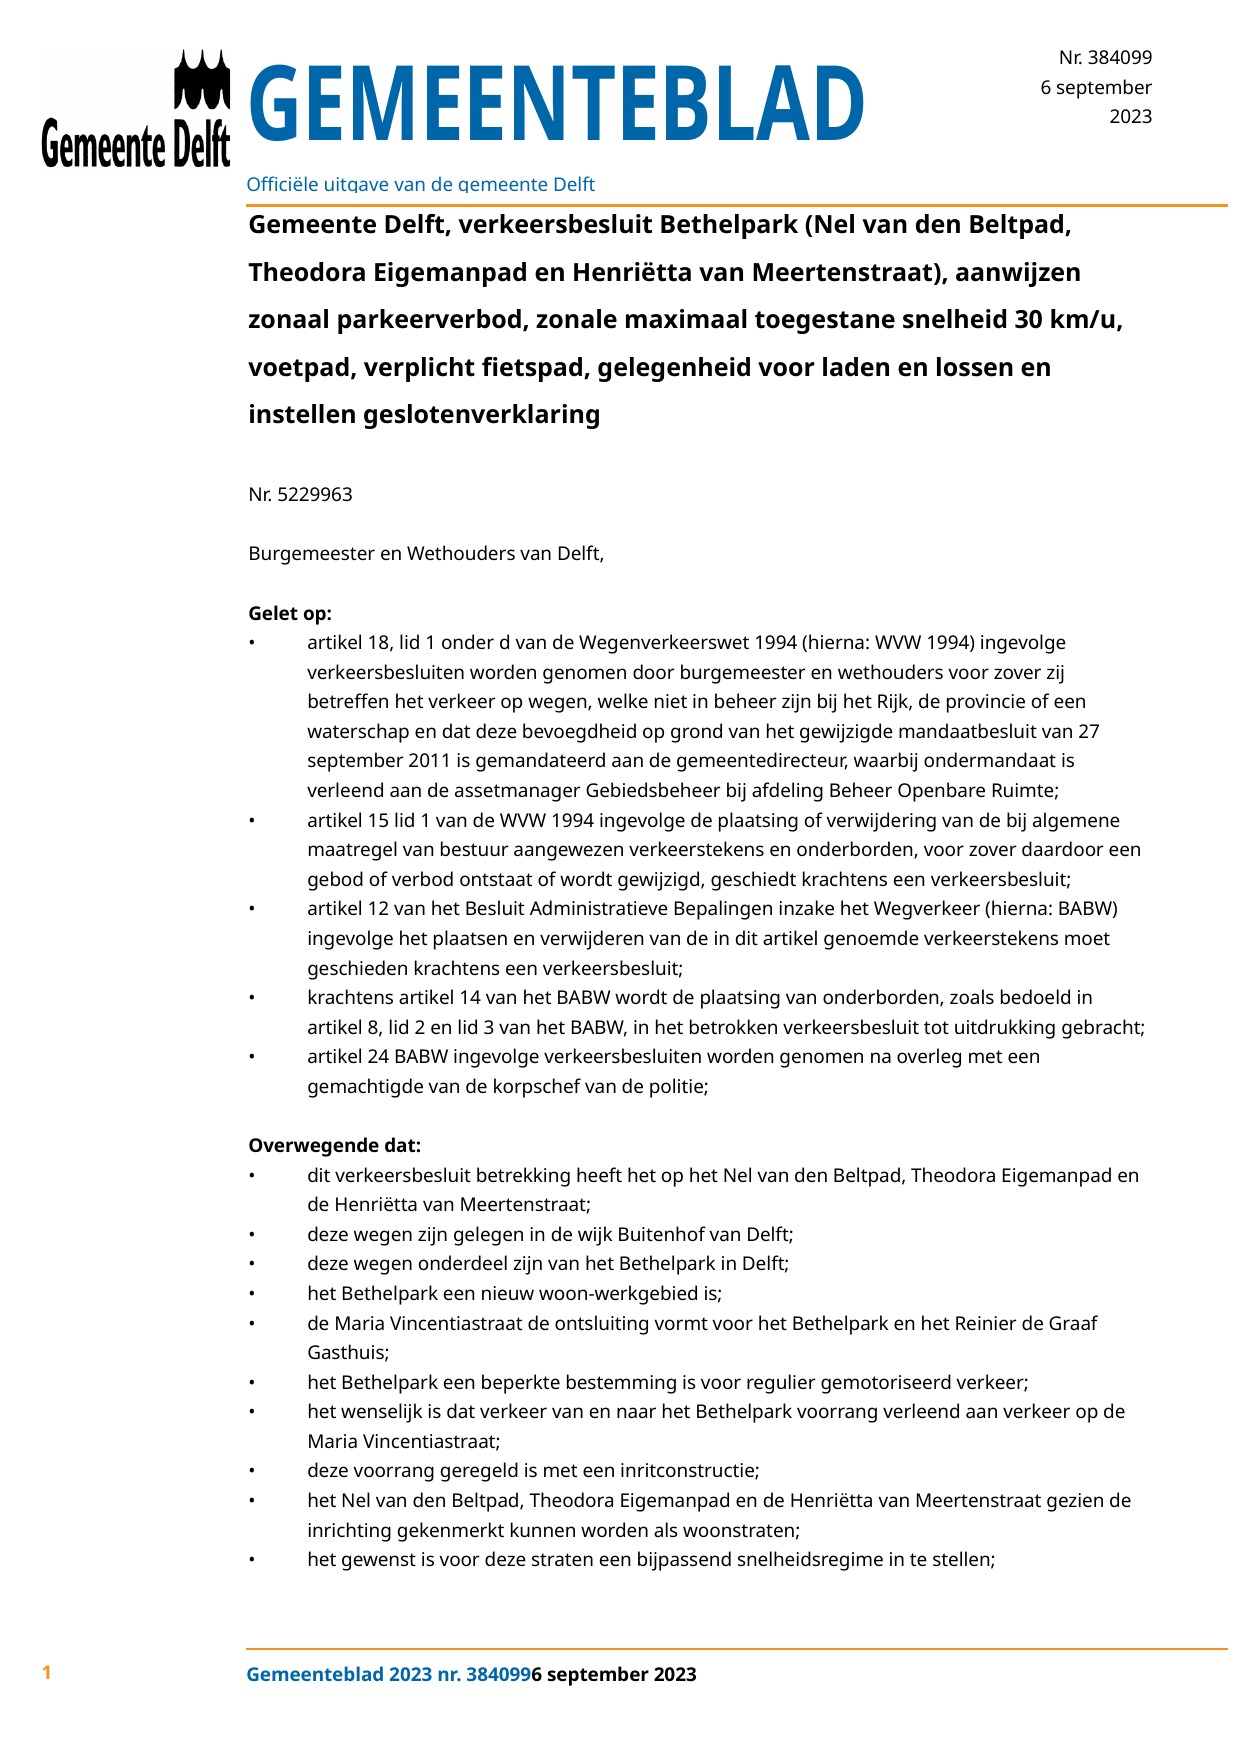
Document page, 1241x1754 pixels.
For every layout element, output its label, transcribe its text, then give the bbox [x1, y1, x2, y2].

list het Nel van den Beltpad, Theodora Eigemanpad en de Henriëtta van Meertenstraat gezien de inrichting gekenmerkt kunnen worden als woonstraten; [248, 1487, 1152, 1543]
text Overwegende dat: [248, 1132, 1152, 1158]
list het Bethelpark een beperkte bestemming is voor regulier gemotoriseerd verkeer; [248, 1369, 1152, 1395]
text Gemeente Delft, verkeersbesluit Bethelpark (Nel van den Beltpad, Theodora Eigemanpad en Henriëtta van Meertenstraat), aanwijzen zonaal parkeerverbod, zonale maximaal toegestane snelheid 30 km/u, voetpad, verplicht fietspad, gelegenheid voor laden en lossen en instellen geslotenverklaring [248, 207, 1152, 431]
list dit verkeersbesluit betrekking heeft het op het Nel van den Beltpad, Theodora Eigemanpad en de Henriëtta van Meertenstraat; [248, 1162, 1152, 1217]
list artikel 15 lid 1 van de WVW 1994 ingevolge de plaatsing of verwijdering van de bij algemene maatregel van bestuur aangewezen verkeerstekens en onderborden, voor zover daardoor een gebod of verbod ontstaat of wordt gewijzigd, geschiedt krachtens een verkeersbesluit; [248, 807, 1152, 892]
list krachtens artikel 14 van het BABW wordt de plaatsing van onderborden, zoals bedoeld in artikel 8, lid 2 en lid 3 van het BABW, in het betrokken verkeersbesluit tot uitdrukking gebracht; [248, 984, 1152, 1040]
list artikel 12 van het Besluit Administratieve Bepalingen inzake het Wegverkeer (hierna: BABW) ingevolge het plaatsen en verwijderen van de in dit artikel genoemde verkeerstekens moet geschieden krachtens een verkeersbesluit; [248, 896, 1152, 981]
text Nr. 5229963 [248, 481, 1152, 507]
list deze voorrang geregeld is met een inritconstructie; [248, 1458, 1152, 1483]
list deze wegen zijn gelegen in de wijk Buitenhof van Delft; [248, 1221, 1152, 1247]
list deze wegen onderdeel zijn van het Bethelpark in Delft; [248, 1251, 1152, 1276]
list het Bethelpark een nieuw woon-werkgebied is; [248, 1280, 1152, 1306]
list het gewenst is voor deze straten een bijpassend snelheidsregime in te stellen; [248, 1546, 1152, 1572]
text Gelet op: [248, 600, 1152, 626]
list het wenselijk is dat verkeer van en naar het Bethelpark voorrang verleend aan verkeer op de Maria Vincentiastraat; [248, 1398, 1152, 1454]
list artikel 18, lid 1 onder d van de Wegenverkeerswet 1994 (hierna: WVW 1994) ingevolge verkeersbesluiten worden genomen door burgemeester en wethouders voor zover zij betreffen het verkeer op wegen, welke niet in beheer zijn bij het Rijk, de provincie of een waterschap en dat deze bevoegdheid op grond van het gewijzigde mandaatbesluit van 27 september 2011 is gemandateerd aan de gemeentedirecteur, waarbij ondermandaat is verleend aan de assetmanager Gebiedsbeheer bij afdeling Beheer Openbare Ruimte; [248, 629, 1152, 803]
list artikel 24 BABW ingevolge verkeersbesluiten worden genomen na overleg met een gemachtigde van de korpschef van de politie; [248, 1043, 1152, 1099]
list de Maria Vincentiastraat de ontsluiting vormt voor het Bethelpark en het Reinier de Graaf Gasthuis; [248, 1310, 1152, 1365]
text Burgemeester en Wethouders van Delft, [248, 541, 1152, 566]
picture [41, 47, 231, 172]
